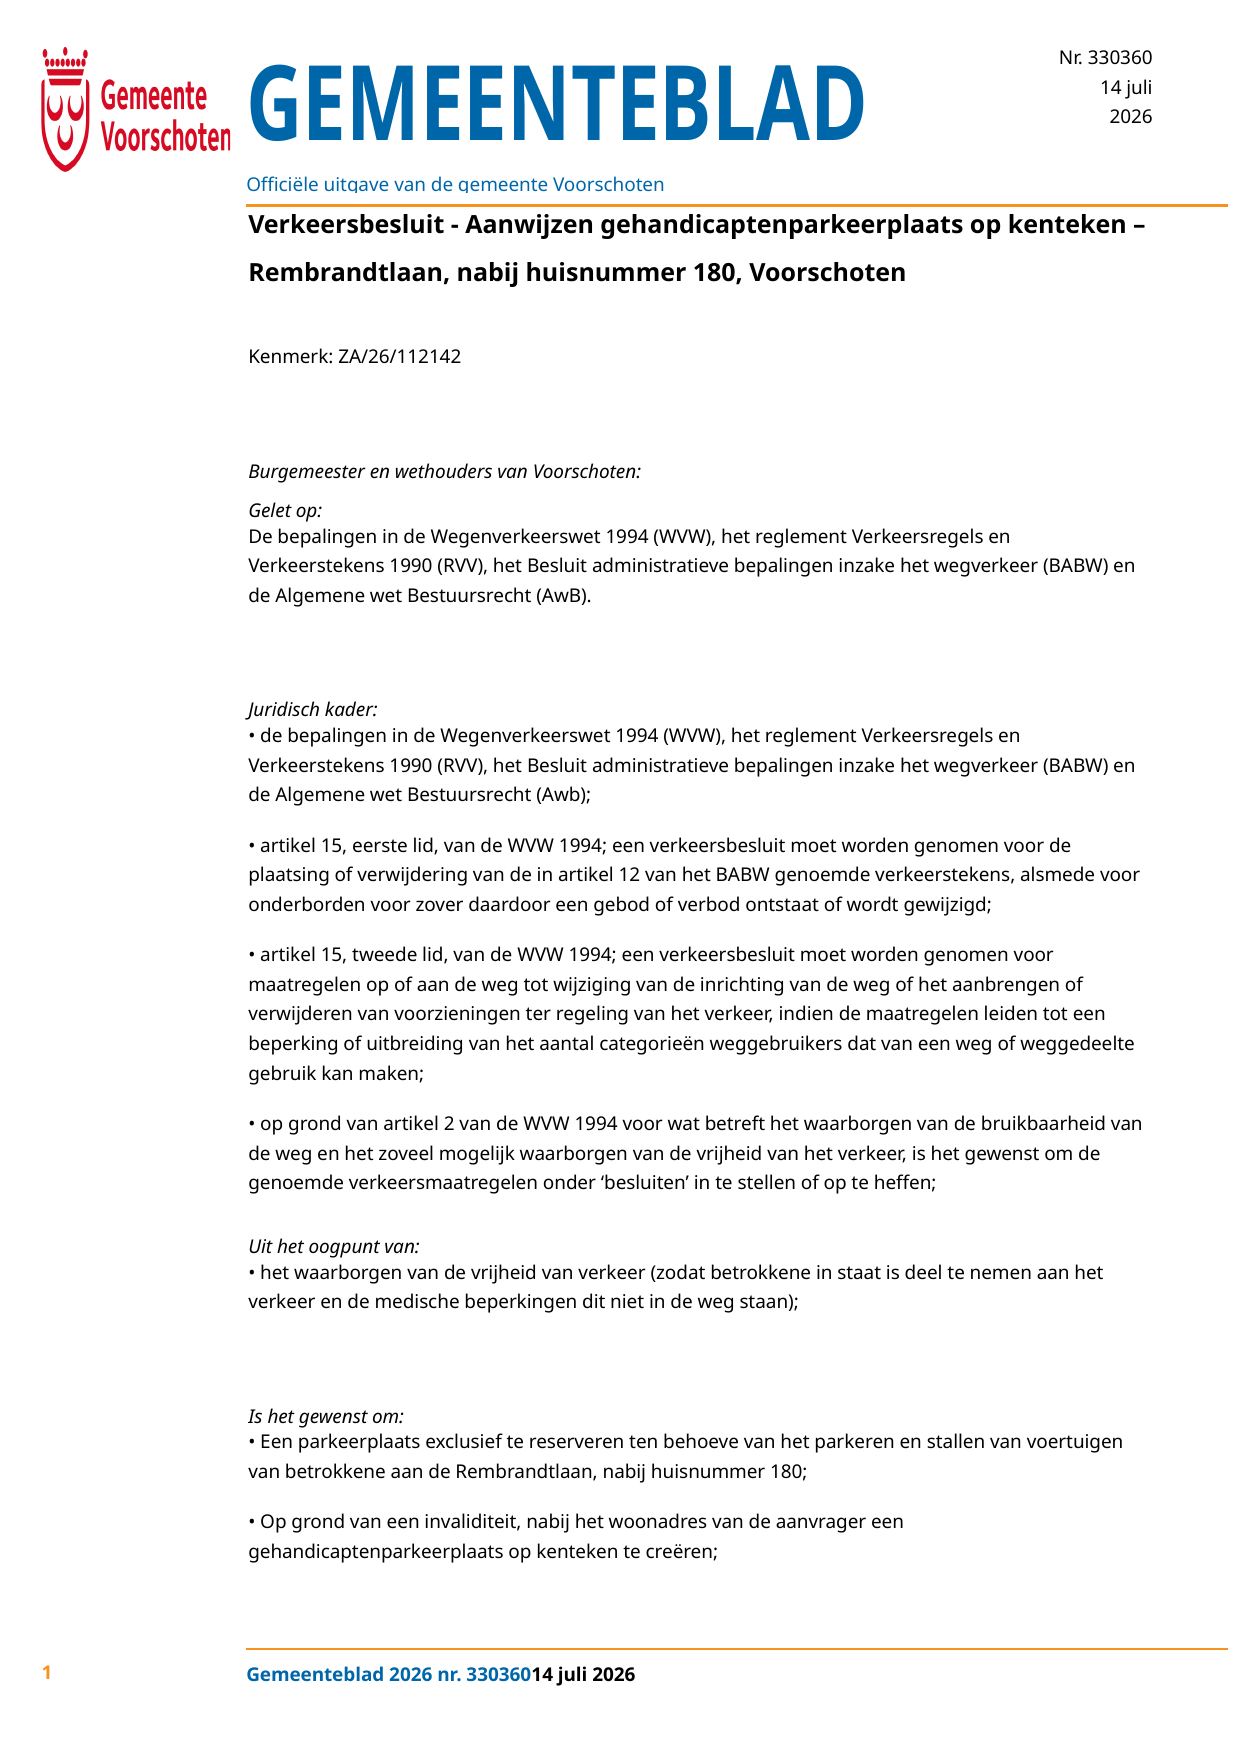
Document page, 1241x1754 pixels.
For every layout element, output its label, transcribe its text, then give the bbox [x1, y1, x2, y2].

picture [41, 47, 231, 172]
text Is het gewenst om: [248, 1403, 1152, 1429]
text De bepalingen in de Wegenverkeerswet 1994 (WVW), het reglement Verkeersregels en Verkeerstekens 1990 (RVV), het Besluit administratieve bepalingen inzake het wegverkeer (BABW) en de Algemene wet Bestuursrecht (AwB). [248, 523, 1152, 608]
text Verkeersbesluit - Aanwijzen gehandicaptenparkeerplaats op kenteken – Rembrandtlaan, nabij huisnummer 180, Voorschoten [248, 207, 1152, 288]
text Juridisch kader: [248, 697, 1152, 722]
text • het waarborgen van de vrijheid van verkeer (zodat betrokkene in staat is deel te nemen aan het verkeer en de medische beperkingen dit niet in de weg staan); [248, 1259, 1152, 1314]
text • artikel 15, eerste lid, van de WVW 1994; een verkeersbesluit moet worden genomen voor de plaatsing of verwijdering van de in artikel 12 van het BABW genoemde verkeerstekens, alsmede voor onderborden voor zover daardoor een gebod of verbod ontstaat of wordt gewijzigd; [248, 832, 1152, 917]
text Gelet op: [248, 497, 1152, 523]
text Burgemeester en wethouders van Voorschoten: [248, 458, 1152, 484]
text Uit het oogpunt van: [248, 1233, 1152, 1259]
text • op grond van artikel 2 van de WVW 1994 voor wat betreft het waarborgen van de bruikbaarheid van de weg en het zoveel mogelijk waarborgen van de vrijheid van het verkeer, is het gewenst om de genoemde verkeersmaatregelen onder ‘besluiten’ in te stellen of op te heffen; [248, 1110, 1152, 1195]
text Kenmerk: ZA/26/112142 [248, 344, 1152, 369]
text • artikel 15, tweede lid, van de WVW 1994; een verkeersbesluit moet worden genomen voor maatregelen op of aan de weg tot wijziging van de inrichting van de weg of het aanbrengen of verwijderen van voorzieningen ter regeling van het verkeer, indien de maatregelen leiden tot een beperking of uitbreiding van het aantal categorieën weggebruikers dat van een weg of weggedeelte gebruik kan maken; [248, 941, 1152, 1086]
text • Een parkeerplaats exclusief te reserveren ten behoeve van het parkeren en stallen van voertuigen van betrokkene aan de Rembrandtlaan, nabij huisnummer 180; [248, 1429, 1152, 1484]
text • Op grond van een invaliditeit, nabij het woonadres van de aanvrager een gehandicaptenparkeerplaats op kenteken te creëren; [248, 1509, 1152, 1564]
text • de bepalingen in de Wegenverkeerswet 1994 (WVW), het reglement Verkeersregels en Verkeerstekens 1990 (RVV), het Besluit administratieve bepalingen inzake het wegverkeer (BABW) en de Algemene wet Bestuursrecht (Awb); [248, 722, 1152, 807]
